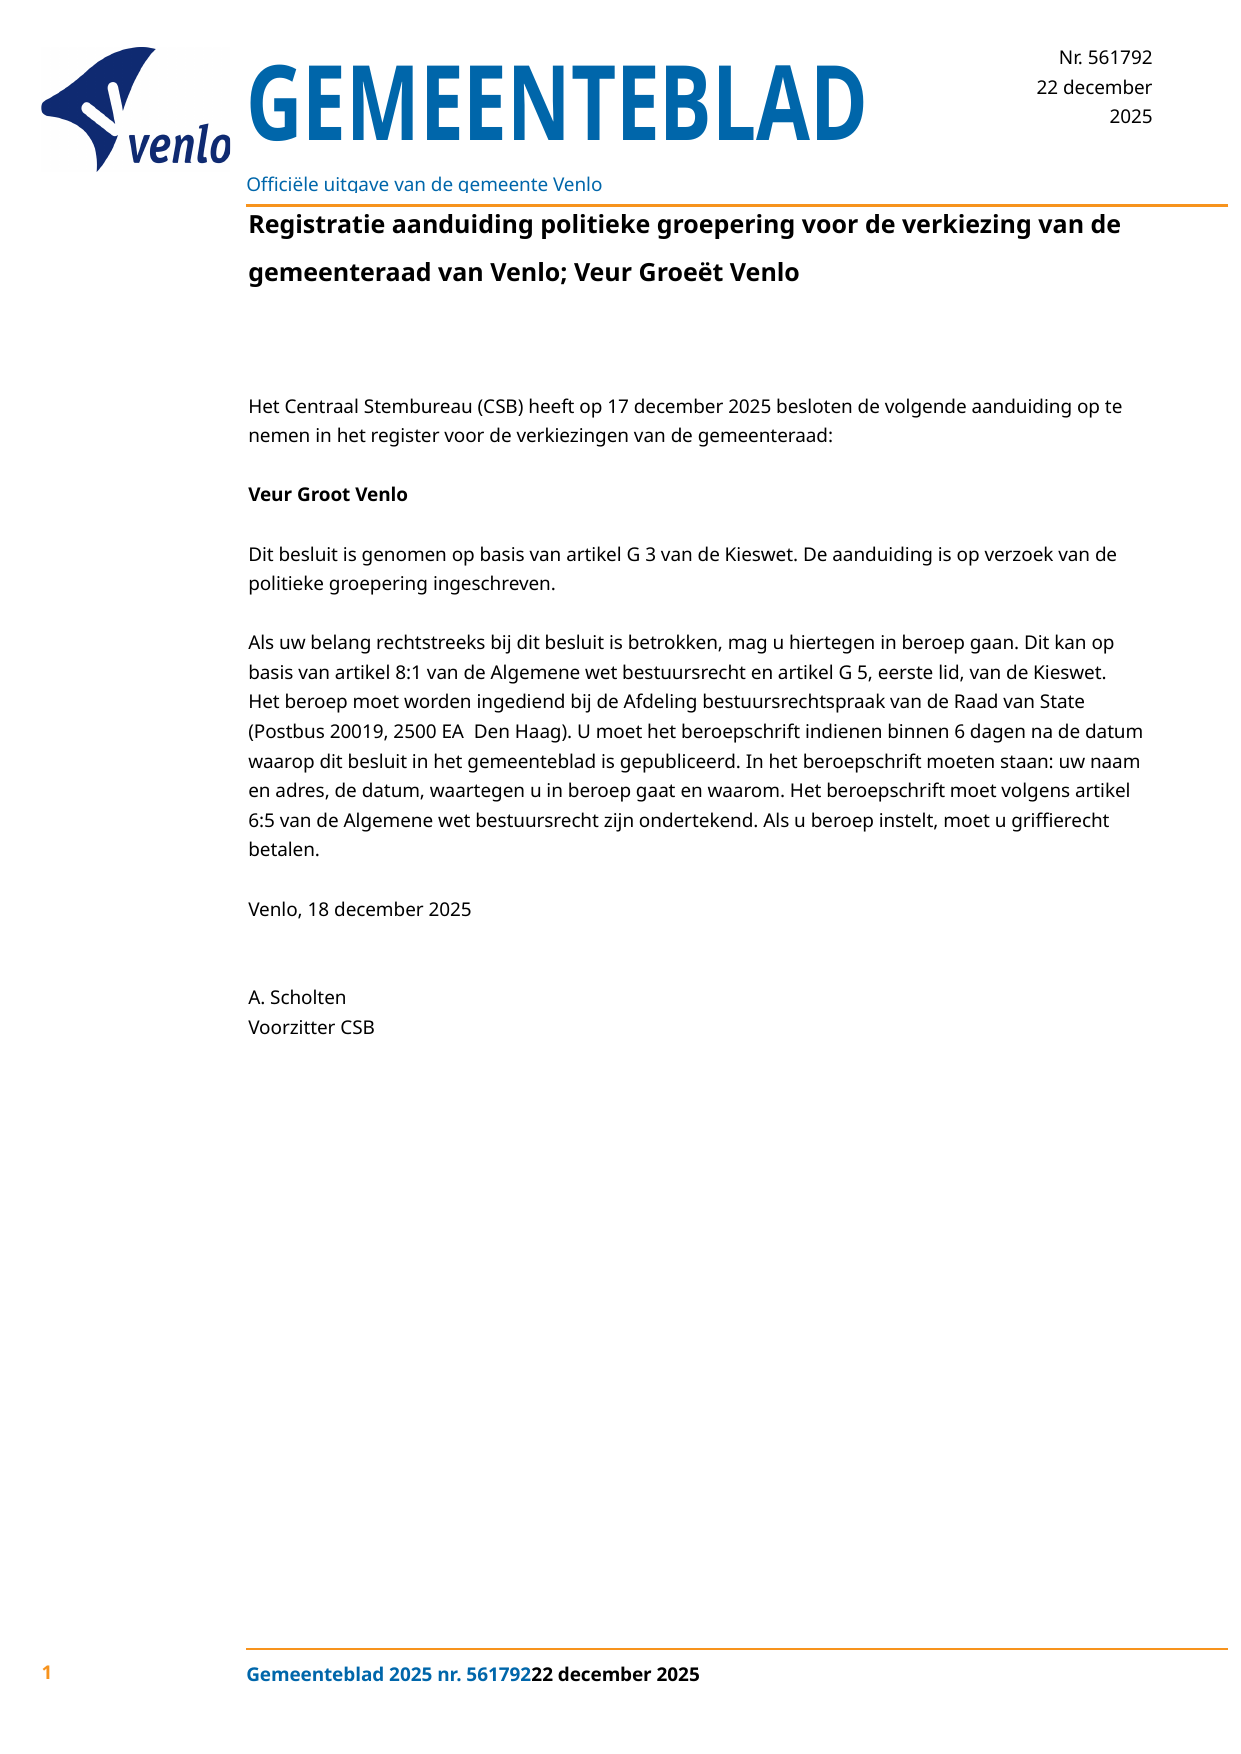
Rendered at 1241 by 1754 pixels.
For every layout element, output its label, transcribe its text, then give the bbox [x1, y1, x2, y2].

text Het beroep moet worden ingediend bij de Afdeling bestuursrechtspraak van de Raad van State (Postbus 20019, 2500 EA Den Haag). U moet het beroepschrift indienen binnen 6 dagen na de datum waarop dit besluit in het gemeenteblad is gepubliceerd. In het beroepschrift moeten staan: uw naam en adres, de datum, waartegen u in beroep gaat en waarom. Het beroepschrift moet volgens artikel 6:5 van de Algemene wet bestuursrecht zijn ondertekend. Als u beroep instelt, moet u griffierecht betalen. [248, 689, 1152, 862]
text Venlo, 18 december 2025 [248, 896, 1152, 922]
text Dit besluit is genomen op basis van artikel G 3 van de Kieswet. De aanduiding is op verzoek van de politieke groepering ingeschreven. [248, 541, 1152, 596]
text Het Centraal Stembureau (CSB) heeft op 17 december 2025 besloten de volgende aanduiding op te nemen in het register voor de verkiezingen van de gemeenteraad: [248, 393, 1152, 448]
text Als uw belang rechtstreeks bij dit besluit is betrokken, mag u hiertegen in beroep gaan. Dit kan op basis van artikel 8:1 van de Algemene wet bestuursrecht en artikel G 5, eerste lid, van de Kieswet. [248, 629, 1152, 685]
text Voorzitter CSB [248, 1014, 1152, 1040]
text A. Scholten [248, 984, 1152, 1010]
text Registratie aanduiding politieke groepering voor de verkiezing van de gemeenteraad van Venlo; Veur Groeët Venlo [248, 207, 1152, 288]
text Veur Groot Venlo [248, 482, 1152, 507]
picture [41, 47, 231, 172]
